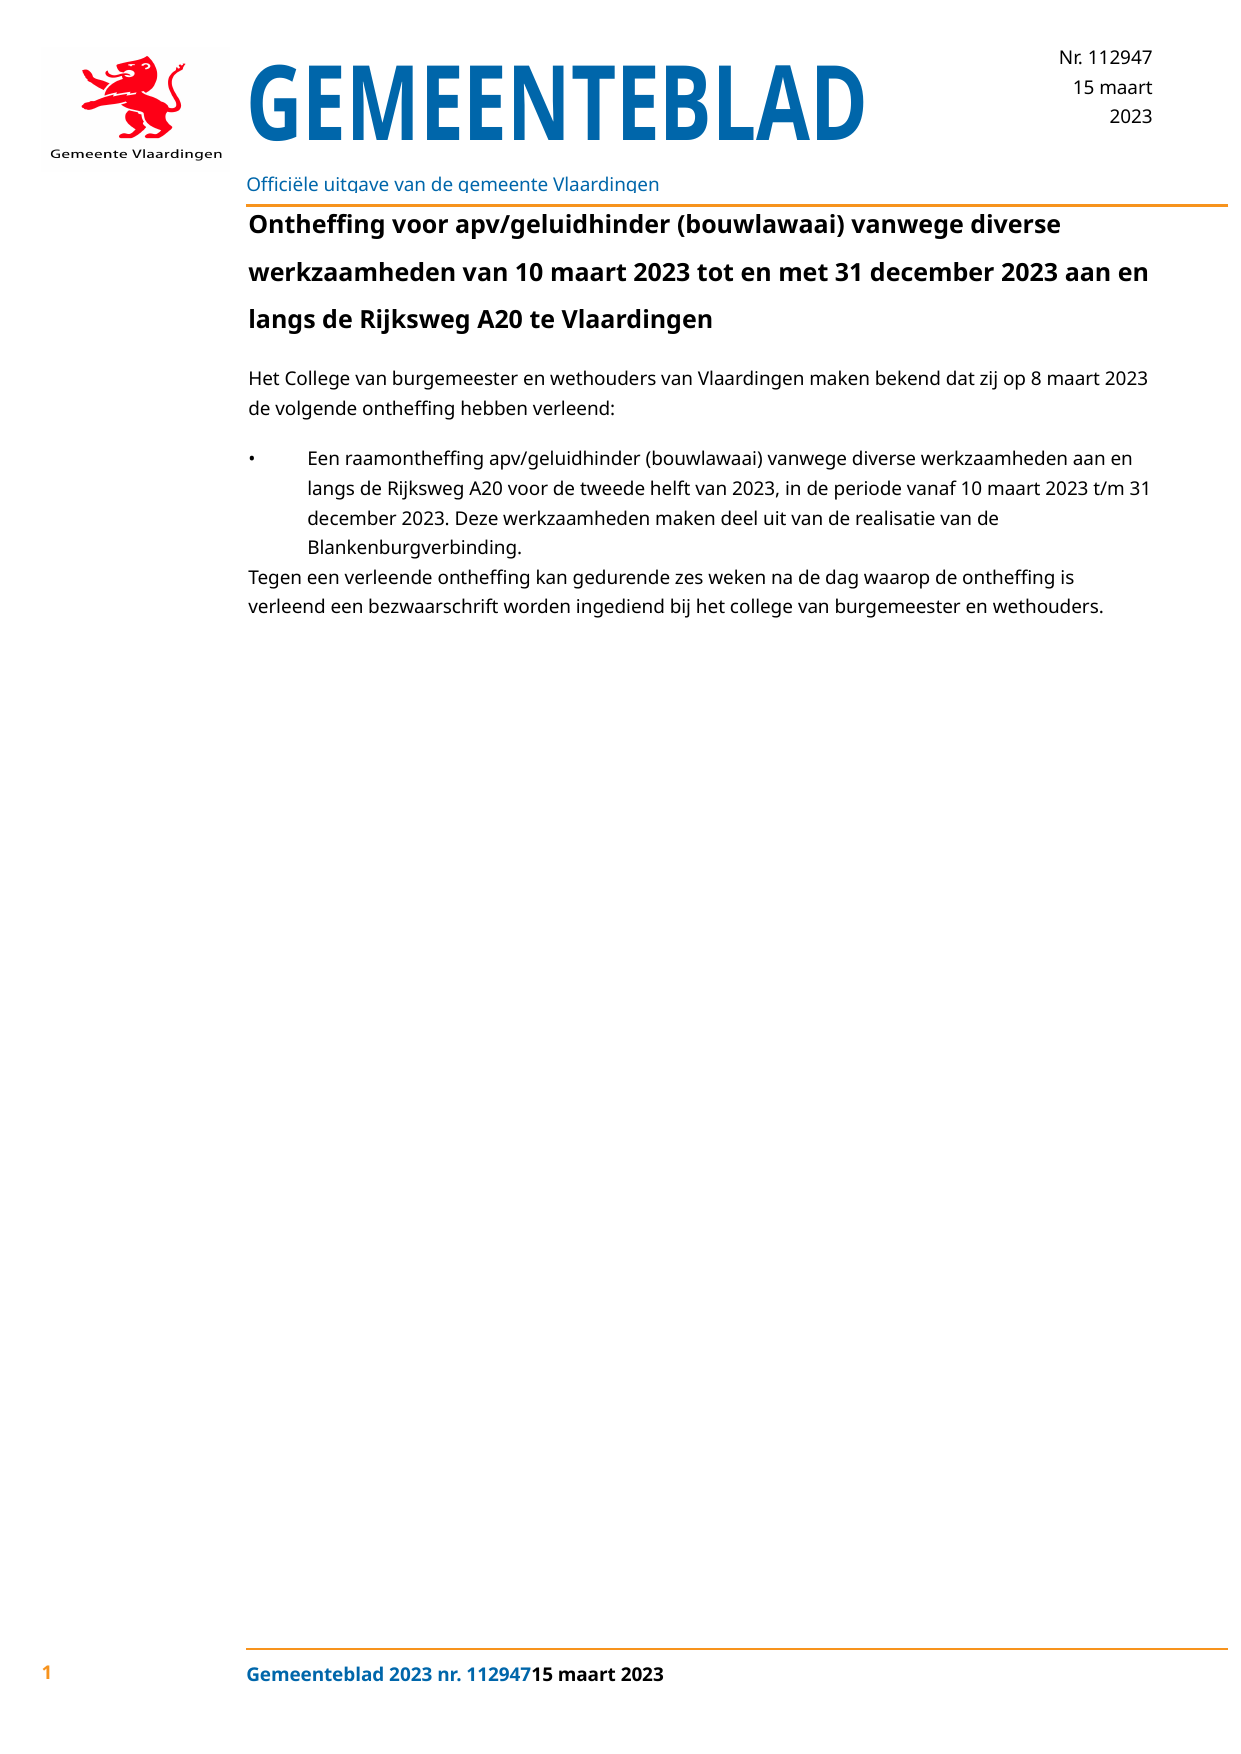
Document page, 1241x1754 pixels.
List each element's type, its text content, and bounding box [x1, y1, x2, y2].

text Tegen een verleende ontheffing kan gedurende zes weken na de dag waarop de ontheffing is verleend een bezwaarschrift worden ingediend bij het college van burgemeester en wethouders. [248, 564, 1152, 619]
text Het College van burgemeester en wethouders van Vlaardingen maken bekend dat zij op 8 maart 2023 de volgende ontheffing hebben verleend: [248, 366, 1152, 421]
text Ontheffing voor apv/geluidhinder (bouwlawaai) vanwege diverse werkzaamheden van 10 maart 2023 tot en met 31 december 2023 aan en langs de Rijksweg A20 te Vlaardingen [248, 207, 1152, 336]
list Een raamontheffing apv/geluidhinder (bouwlawaai) vanwege diverse werkzaamheden aan en langs de Rijksweg A20 voor de tweede helft van 2023, in de periode vanaf 10 maart 2023 t/m 31 december 2023. Deze werkzaamheden maken deel uit van de realisatie van de Blankenburgverbinding. [248, 446, 1152, 560]
picture [41, 47, 231, 172]
